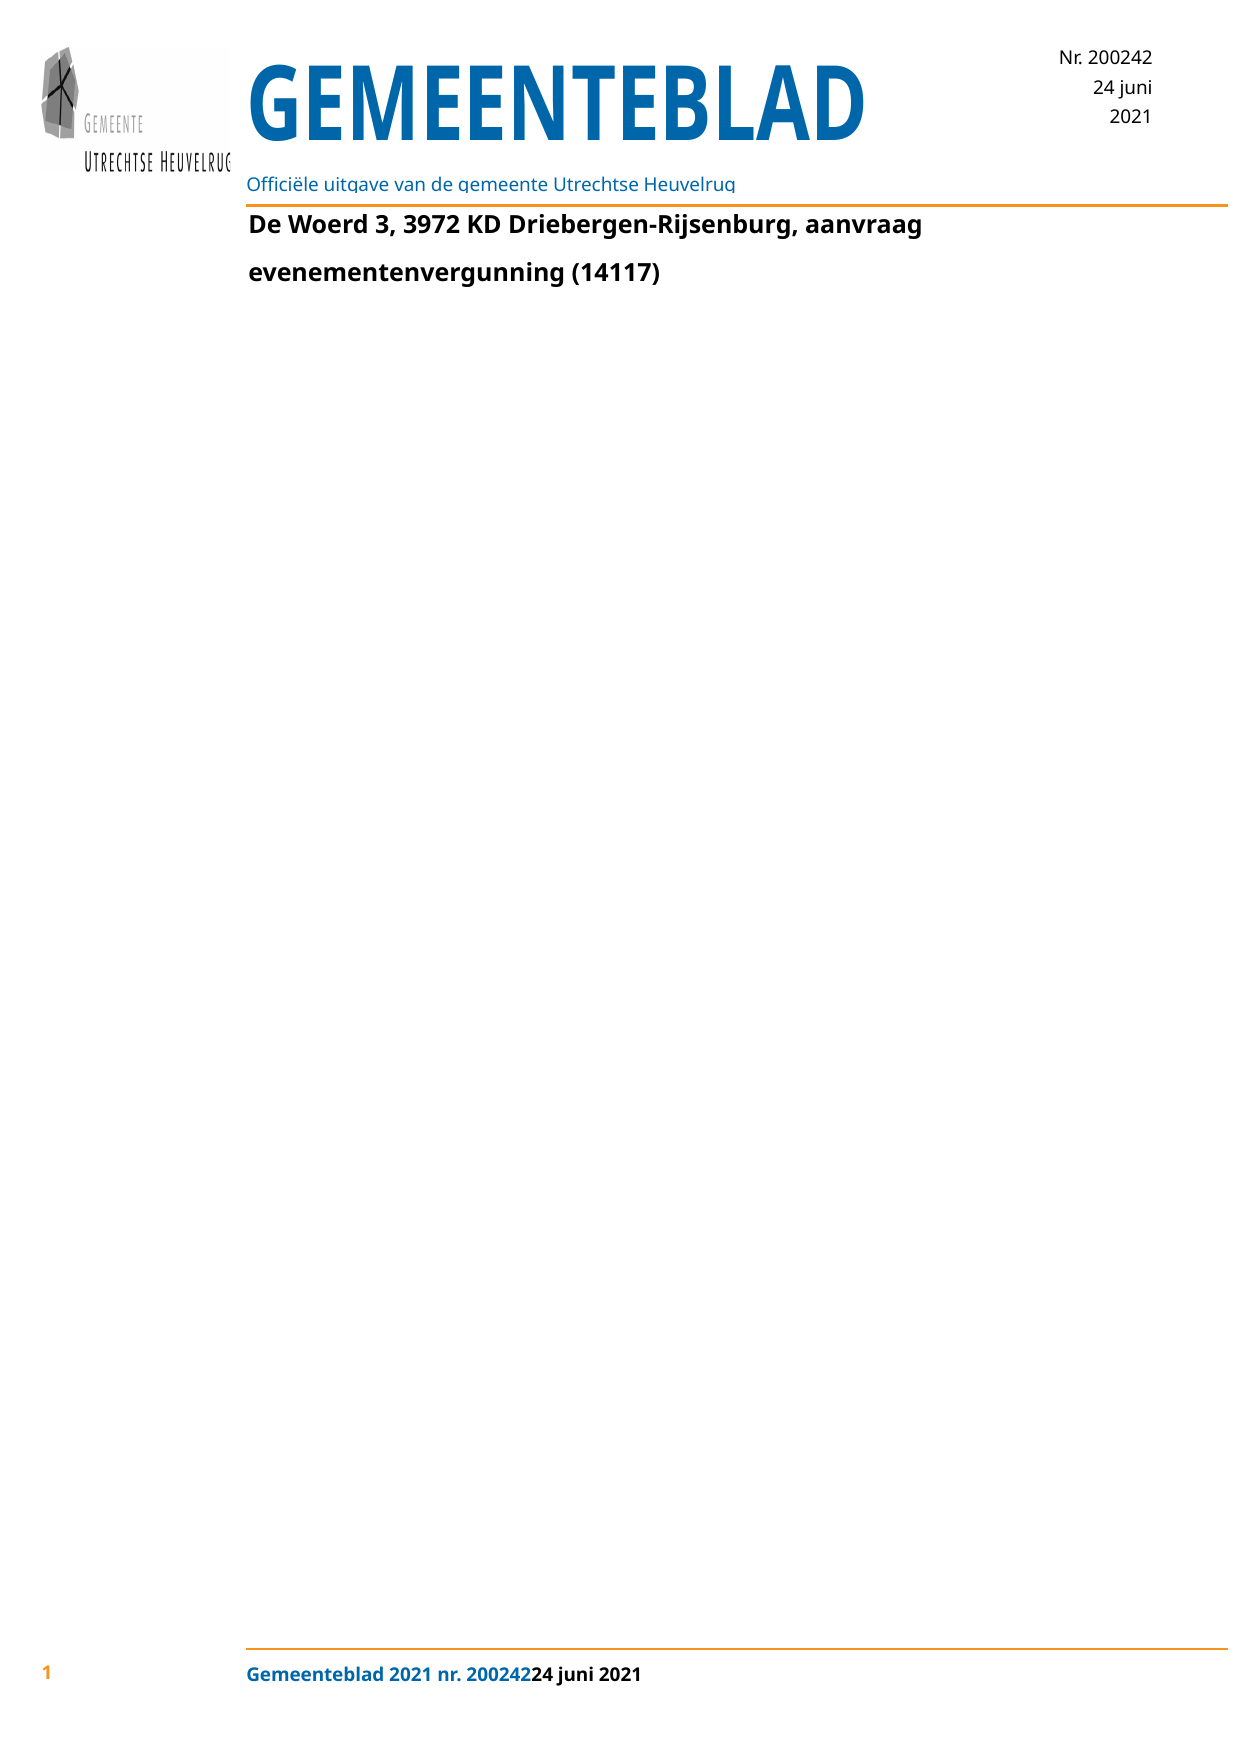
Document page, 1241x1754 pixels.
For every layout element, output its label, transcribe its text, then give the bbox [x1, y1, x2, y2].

picture [41, 47, 231, 172]
text De Woerd 3, 3972 KD Driebergen-Rijsenburg, aanvraag evenementenvergunning (14117) [248, 207, 1152, 288]
